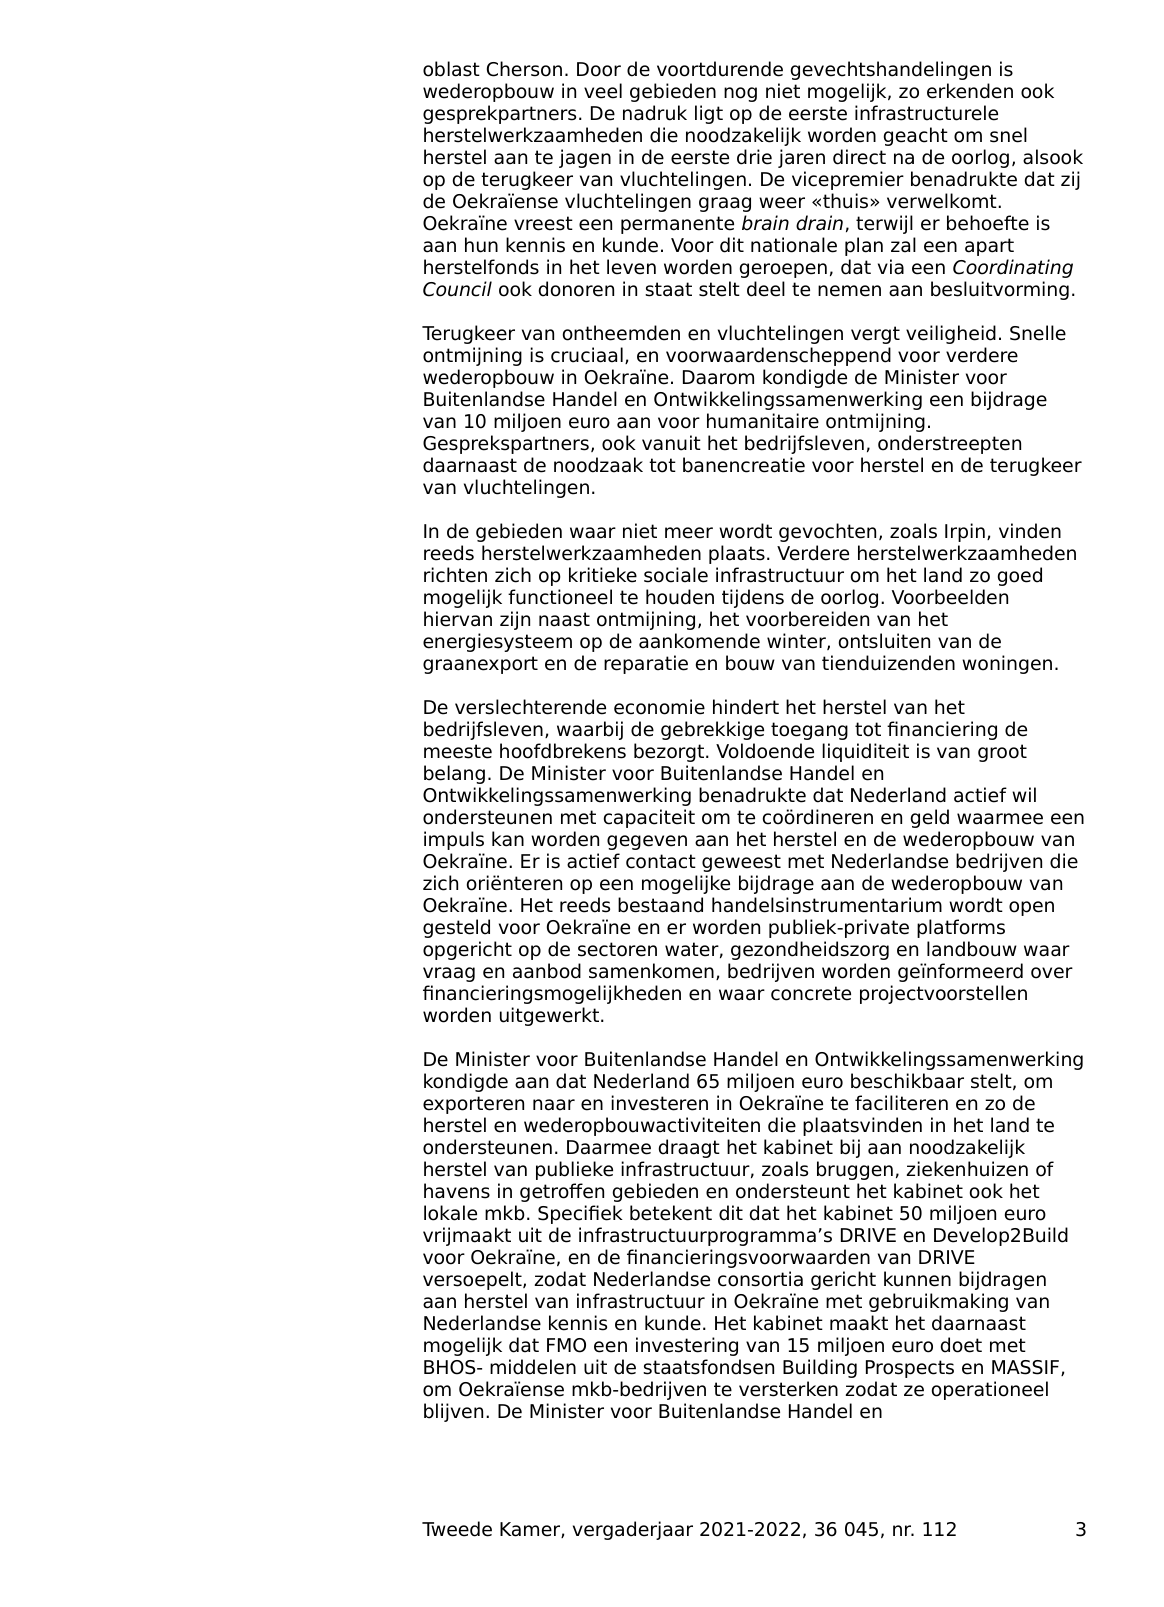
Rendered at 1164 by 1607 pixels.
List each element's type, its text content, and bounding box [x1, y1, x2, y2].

text Terugkeer van ontheemden en vluchtelingen vergt veiligheid. Snelle ontmijning is cruciaal, en voorwaardenscheppend voor verdere wederopbouw in Oekraïne. Daarom kondigde de Minister voor Buitenlandse Handel en Ontwikkelingssamenwerking een bijdrage van 10 miljoen euro aan voor humanitaire ontmijning. Gesprekspartners, ook vanuit het bedrijfsleven, onderstreepten daarnaast de noodzaak tot banencreatie voor herstel en de terugkeer van vluchtelingen. [422, 323, 1087, 499]
text De Minister voor Buitenlandse Handel en Ontwikkelingssamenwerking kondigde aan dat Nederland 65 miljoen euro beschikbaar stelt, om exporteren naar en investeren in Oekraïne te faciliteren en zo de herstel en wederopbouwactiviteiten die plaatsvinden in het land te ondersteunen. Daarmee draagt het kabinet bij aan noodzakelijk herstel van publieke infrastructuur, zoals bruggen, ziekenhuizen of havens in getroffen gebieden en ondersteunt het kabinet ook het lokale mkb. Specifiek betekent dit dat het kabinet 50 miljoen euro vrijmaakt uit de infrastructuurprogramma’s DRIVE en Develop2Build voor Oekraïne, en de financieringsvoorwaarden van DRIVE versoepelt, zodat Nederlandse consortia gericht kunnen bijdragen aan herstel van infrastructuur in Oekraïne met gebruikmaking van Nederlandse kennis en kunde. Het kabinet maakt het daarnaast mogelijk dat FMO een investering van 15 miljoen euro doet met BHOS- middelen uit de staatsfondsen Building Prospects en MASSIF, om Oekraïense mkb-bedrijven te versterken zodat ze operationeel blijven. De Minister voor Buitenlandse Handel en [422, 1049, 1087, 1423]
text In de gebieden waar niet meer wordt gevochten, zoals Irpin, vinden reeds herstelwerkzaamheden plaats. Verdere herstelwerkzaamheden richten zich op kritieke sociale infrastructuur om het land zo goed mogelijk functioneel te houden tijdens de oorlog. Voorbeelden hiervan zijn naast ontmijning, het voorbereiden van het energiesysteem op de aankomende winter, ontsluiten van de graanexport en de reparatie en bouw van tienduizenden woningen. [422, 521, 1087, 675]
text De verslechterende economie hindert het herstel van het bedrijfsleven, waarbij de gebrekkige toegang tot financiering de meeste hoofdbrekens bezorgt. Voldoende liquiditeit is van groot belang. De Minister voor Buitenlandse Handel en Ontwikkelingssamenwerking benadrukte dat Nederland actief wil ondersteunen met capaciteit om te coördineren en geld waarmee een impuls kan worden gegeven aan het herstel en de wederopbouw van Oekraïne. Er is actief contact geweest met Nederlandse bedrijven die zich oriënteren op een mogelijke bijdrage aan de wederopbouw van Oekraïne. Het reeds bestaand handelsinstrumentarium wordt open gesteld voor Oekraïne en er worden publiek-private platforms opgericht op de sectoren water, gezondheidszorg en landbouw waar vraag en aanbod samenkomen, bedrijven worden geïnformeerd over financieringsmogelijkheden en waar concrete projectvoorstellen worden uitgewerkt. [422, 697, 1087, 1027]
text oblast Cherson. Door de voortdurende gevechtshandelingen is wederopbouw in veel gebieden nog niet mogelijk, zo erkenden ook gesprekpartners. De nadruk ligt op de eerste infrastructurele herstelwerkzaamheden die noodzakelijk worden geacht om snel herstel aan te jagen in de eerste drie jaren direct na de oorlog, alsook op de terugkeer van vluchtelingen. De vicepremier benadrukte dat zij de Oekraïense vluchtelingen graag weer «thuis» verwelkomt. Oekraïne vreest een permanente brain drain, terwijl er behoefte is aan hun kennis en kunde. Voor dit nationale plan zal een apart herstelfonds in het leven worden geroepen, dat via een Coordinating Council ook donoren in staat stelt deel te nemen aan besluitvorming. [422, 59, 1087, 301]
